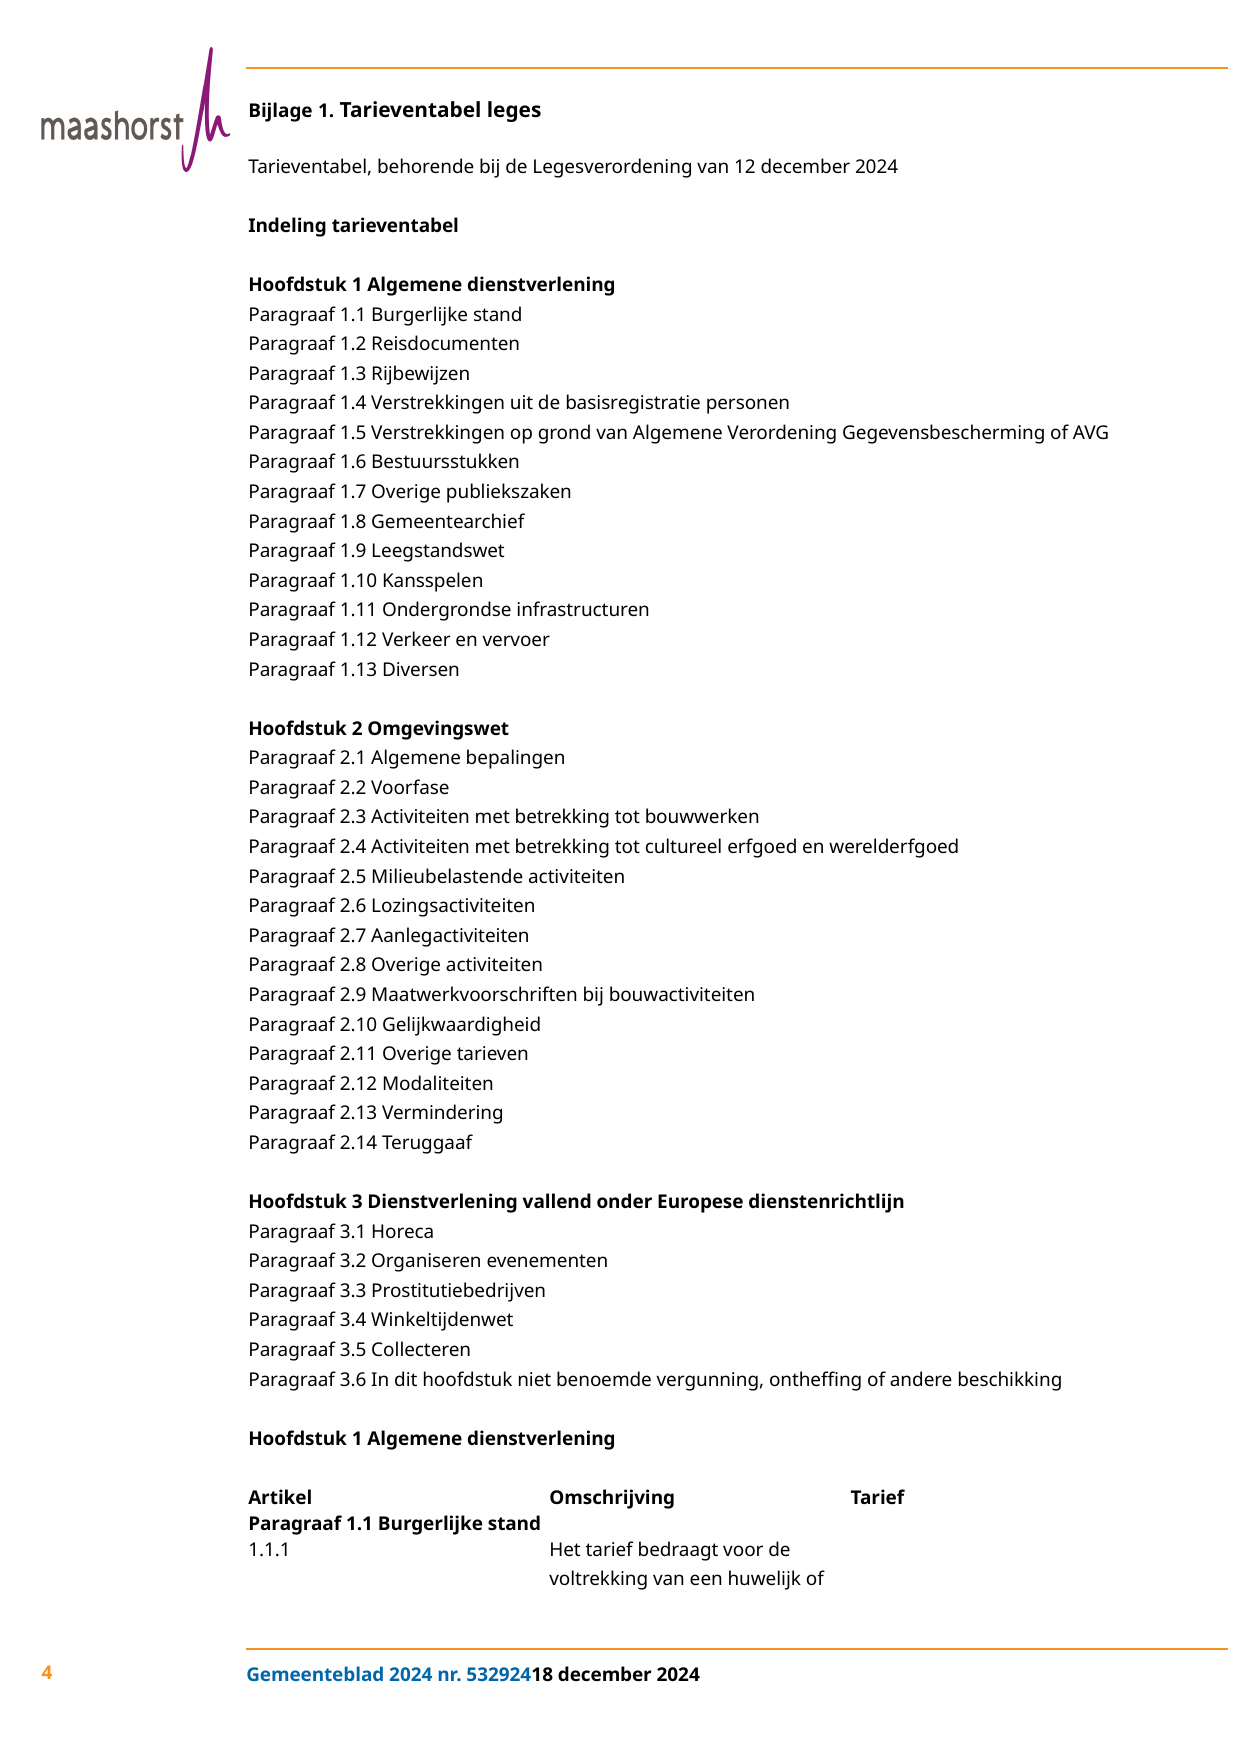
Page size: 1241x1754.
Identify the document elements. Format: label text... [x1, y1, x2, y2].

table_cell Het tarief bedraagt voor de voltrekking van een huwelijk of [549, 1536, 850, 1591]
text Paragraaf 1.10 Kansspelen [248, 567, 1152, 593]
text Tarieventabel, behorende bij de Legesverordening van 12 december 2024 [248, 153, 1152, 179]
text Paragraaf 1.12 Verkeer en vervoer [248, 626, 1152, 652]
text Paragraaf 2.7 Aanlegactiviteiten [248, 922, 1152, 948]
text Paragraaf 1.6 Bestuursstukken [248, 449, 1152, 474]
text Paragraaf 2.6 Lozingsactiviteiten [248, 892, 1152, 918]
text Paragraaf 1.13 Diversen [248, 656, 1152, 682]
text Paragraaf 1.3 Rijbewijzen [248, 360, 1152, 386]
text Paragraaf 2.2 Voorfase [248, 774, 1152, 800]
text Paragraaf 2.10 Gelijkwaardigheid [248, 1011, 1152, 1037]
text Paragraaf 2.9 Maatwerkvoorschriften bij bouwactiviteiten [248, 981, 1152, 1007]
text Paragraaf 1.8 Gemeentearchief [248, 508, 1152, 534]
table_cell Paragraaf 1.1 Burgerlijke stand [248, 1510, 1152, 1536]
text Paragraaf 1.4 Verstrekkingen uit de basisregistratie personen [248, 389, 1152, 415]
text Paragraaf 2.13 Vermindering [248, 1099, 1152, 1125]
text Paragraaf 1.1 Burgerlijke stand [248, 301, 1152, 327]
text Hoofdstuk 3 Dienstverlening vallend onder Europese dienstenrichtlijn [248, 1188, 1152, 1214]
text Paragraaf 3.1 Horeca [248, 1218, 1152, 1244]
text Paragraaf 3.2 Organiseren evenementen [248, 1247, 1152, 1273]
text Paragraaf 1.9 Leegstandswet [248, 537, 1152, 563]
table_cell 1.1.1 [248, 1536, 549, 1591]
text Paragraaf 2.1 Algemene bepalingen [248, 744, 1152, 770]
text Paragraaf 1.7 Overige publiekszaken [248, 478, 1152, 504]
text Bijlage 1. Tarieventabel leges [248, 95, 1152, 123]
text Paragraaf 3.5 Collecteren [248, 1336, 1152, 1362]
text Paragraaf 2.3 Activiteiten met betrekking tot bouwwerken [248, 804, 1152, 829]
text Paragraaf 1.11 Ondergrondse infrastructuren [248, 597, 1152, 622]
table_header Artikel [248, 1484, 549, 1510]
text Hoofdstuk 2 Omgevingswet [248, 715, 1152, 741]
text Paragraaf 3.6 In dit hoofdstuk niet benoemde vergunning, ontheffing of andere beschikking [248, 1366, 1152, 1392]
text Paragraaf 1.5 Verstrekkingen op grond van Algemene Verordening Gegevensbescherming of AVG [248, 419, 1152, 445]
text Paragraaf 1.2 Reisdocumenten [248, 330, 1152, 356]
text Paragraaf 2.8 Overige activiteiten [248, 952, 1152, 977]
text Hoofdstuk 1 Algemene dienstverlening [248, 1425, 1152, 1451]
picture [41, 47, 231, 172]
text Paragraaf 3.3 Prostitutiebedrijven [248, 1277, 1152, 1303]
table_header Tarief [850, 1484, 1152, 1510]
table_header Omschrijving [549, 1484, 850, 1510]
text Paragraaf 2.12 Modaliteiten [248, 1070, 1152, 1096]
text Indeling tarieventabel [248, 212, 1152, 238]
text Paragraaf 3.4 Winkeltijdenwet [248, 1307, 1152, 1332]
text Paragraaf 2.14 Teruggaaf [248, 1129, 1152, 1155]
text Paragraaf 2.4 Activiteiten met betrekking tot cultureel erfgoed en werelderfgoed [248, 833, 1152, 859]
text Paragraaf 2.5 Milieubelastende activiteiten [248, 863, 1152, 889]
table_cell [850, 1536, 1152, 1591]
text Paragraaf 2.11 Overige tarieven [248, 1040, 1152, 1066]
text Hoofdstuk 1 Algemene dienstverlening [248, 271, 1152, 297]
